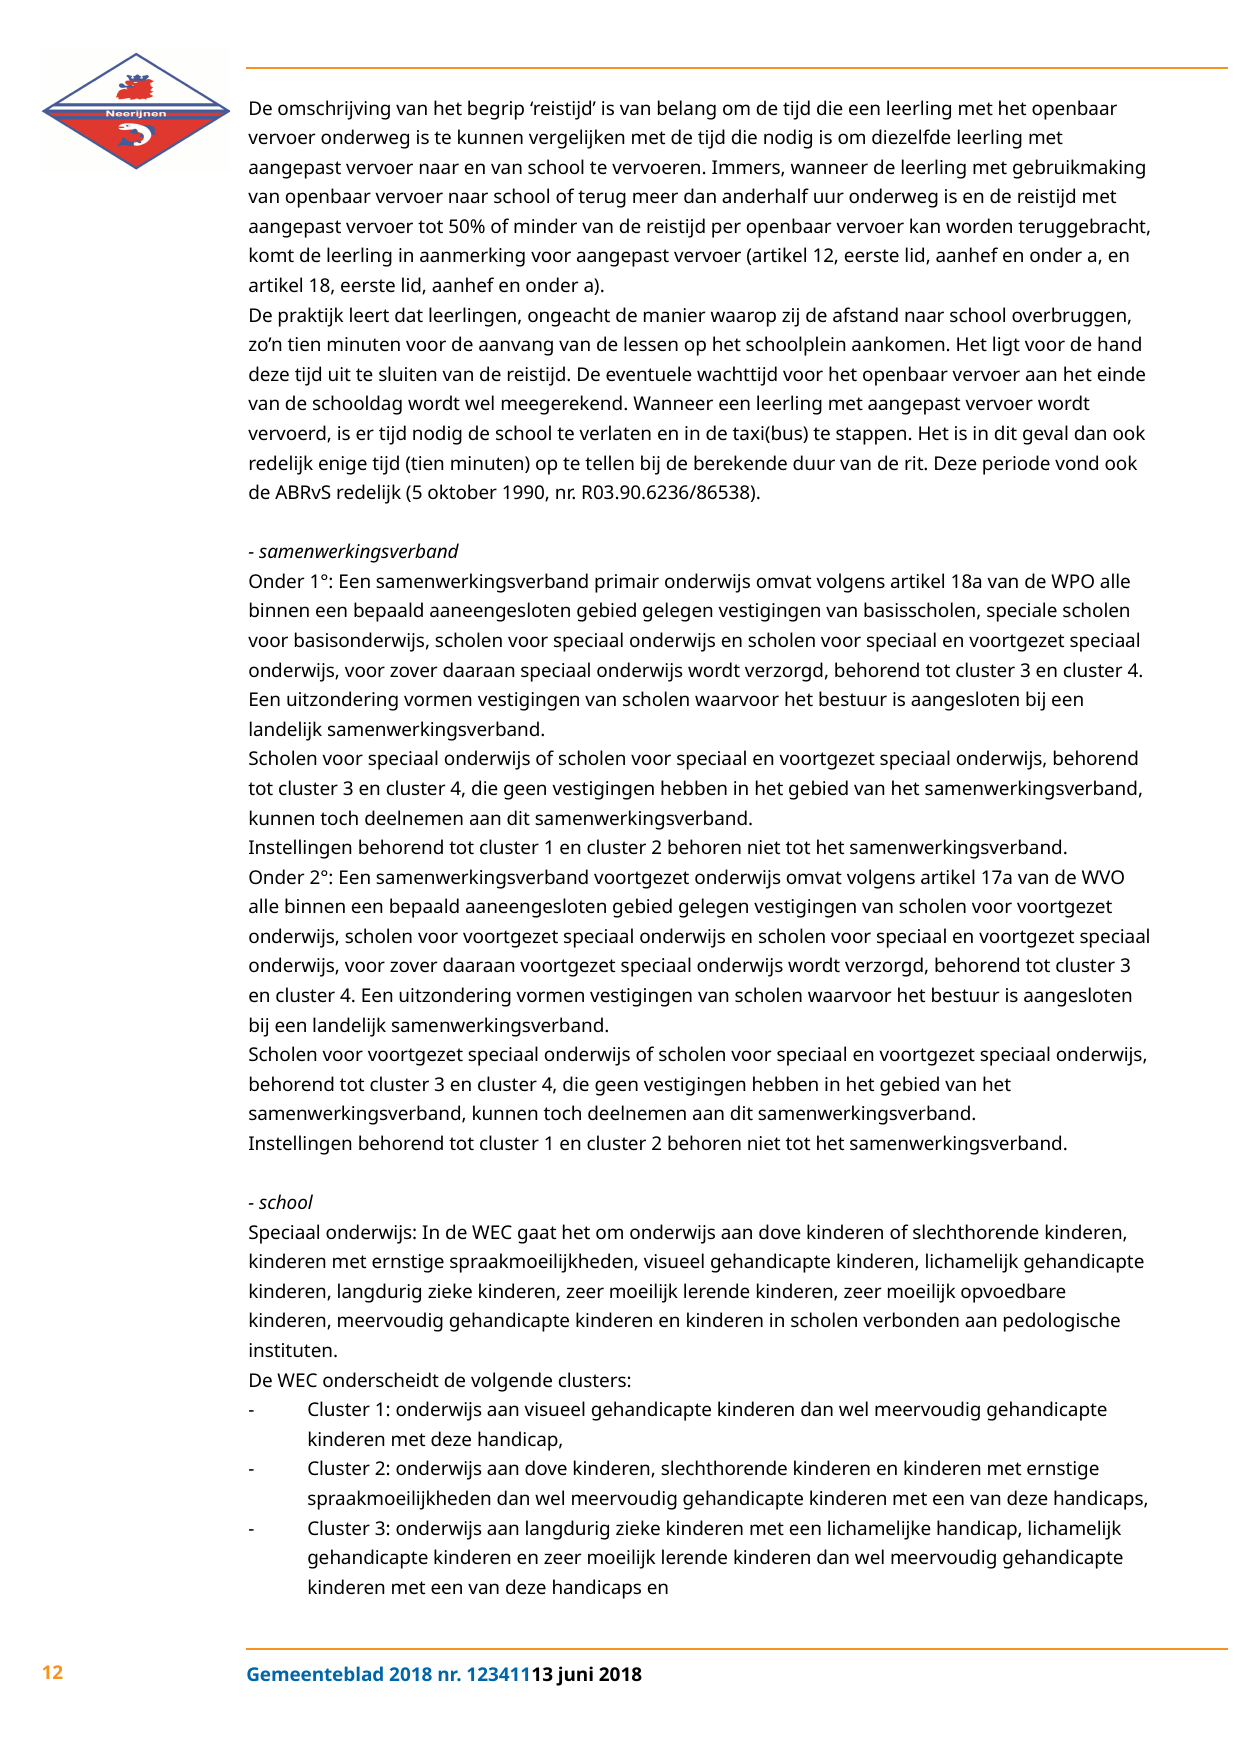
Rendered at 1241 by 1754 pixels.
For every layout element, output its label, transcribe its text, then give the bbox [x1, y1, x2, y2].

list Cluster 3: onderwijs aan langdurig zieke kinderen met een lichamelijke handicap, lichamelijk gehandicapte kinderen en zeer moeilijk lerende kinderen dan wel meervoudig gehandicapte kinderen met een van deze handicaps en [248, 1515, 1152, 1600]
text Instellingen behorend tot cluster 1 en cluster 2 behoren niet tot het samenwerkingsverband. [248, 834, 1152, 860]
list Cluster 1: onderwijs aan visueel gehandicapte kinderen dan wel meervoudig gehandicapte kinderen met deze handicap, [248, 1396, 1152, 1452]
text Instellingen behorend tot cluster 1 en cluster 2 behoren niet tot het samenwerkingsverband. [248, 1130, 1152, 1156]
text Onder 1°: Een samenwerkingsverband primair onderwijs omvat volgens artikel 18a van de WPO alle binnen een bepaald aaneengesloten gebied gelegen vestigingen van basisscholen, speciale scholen voor basisonderwijs, scholen voor speciaal onderwijs en scholen voor speciaal en voortgezet speciaal onderwijs, voor zover daaraan speciaal onderwijs wordt verzorgd, behorend tot cluster 3 en cluster 4. Een uitzondering vormen vestigingen van scholen waarvoor het bestuur is aangesloten bij een landelijk samenwerkingsverband. [248, 568, 1152, 742]
text - samenwerkingsverband [248, 538, 1152, 564]
text Scholen voor voortgezet speciaal onderwijs of scholen voor speciaal en voortgezet speciaal onderwijs, behorend tot cluster 3 en cluster 4, die geen vestigingen hebben in het gebied van het samenwerkingsverband, kunnen toch deelnemen aan dit samenwerkingsverband. [248, 1041, 1152, 1126]
text De praktijk leert dat leerlingen, ongeacht de manier waarop zij de afstand naar school overbruggen, zo’n tien minuten voor de aanvang van de lessen op het schoolplein aankomen. Het ligt voor de hand deze tijd uit te sluiten van de reistijd. De eventuele wachttijd voor het openbaar vervoer aan het einde van de schooldag wordt wel meegerekend. Wanneer een leerling met aangepast vervoer wordt vervoerd, is er tijd nodig de school te verlaten en in de taxi(bus) te stappen. Het is in dit geval dan ook redelijk enige tijd (tien minuten) op te tellen bij de berekende duur van de rit. Deze periode vond ook de ABRvS redelijk (5 oktober 1990, nr. R03.90.6236/86538). [248, 302, 1152, 505]
text De WEC onderscheidt de volgende clusters: [248, 1367, 1152, 1393]
text De omschrijving van het begrip ‘reistijd’ is van belang om de tijd die een leerling met het openbaar vervoer onderweg is te kunnen vergelijken met de tijd die nodig is om diezelfde leerling met aangepast vervoer naar en van school te vervoeren. Immers, wanneer de leerling met gebruikmaking van openbaar vervoer naar school of terug meer dan anderhalf uur onderweg is en de reistijd met aangepast vervoer tot 50% of minder van de reistijd per openbaar vervoer kan worden teruggebracht, komt de leerling in aanmerking voor aangepast vervoer (artikel 12, eerste lid, aanhef en onder a, en artikel 18, eerste lid, aanhef en onder a). [248, 95, 1152, 298]
picture [41, 47, 231, 172]
text Onder 2°: Een samenwerkingsverband voortgezet onderwijs omvat volgens artikel 17a van de WVO alle binnen een bepaald aaneengesloten gebied gelegen vestigingen van scholen voor voortgezet onderwijs, scholen voor voortgezet speciaal onderwijs en scholen voor speciaal en voortgezet speciaal onderwijs, voor zover daaraan voortgezet speciaal onderwijs wordt verzorgd, behorend tot cluster 3 en cluster 4. Een uitzondering vormen vestigingen van scholen waarvoor het bestuur is aangesloten bij een landelijk samenwerkingsverband. [248, 864, 1152, 1038]
list Cluster 2: onderwijs aan dove kinderen, slechthorende kinderen en kinderen met ernstige spraakmoeilijkheden dan wel meervoudig gehandicapte kinderen met een van deze handicaps, [248, 1456, 1152, 1511]
text Speciaal onderwijs: In de WEC gaat het om onderwijs aan dove kinderen of slechthorende kinderen, kinderen met ernstige spraakmoeilijkheden, visueel gehandicapte kinderen, lichamelijk gehandicapte kinderen, langdurig zieke kinderen, zeer moeilijk lerende kinderen, zeer moeilijk opvoedbare kinderen, meervoudig gehandicapte kinderen en kinderen in scholen verbonden aan pedologische instituten. [248, 1219, 1152, 1363]
text - school [248, 1189, 1152, 1215]
text Scholen voor speciaal onderwijs of scholen voor speciaal en voortgezet speciaal onderwijs, behorend tot cluster 3 en cluster 4, die geen vestigingen hebben in het gebied van het samenwerkingsverband, kunnen toch deelnemen aan dit samenwerkingsverband. [248, 746, 1152, 831]
